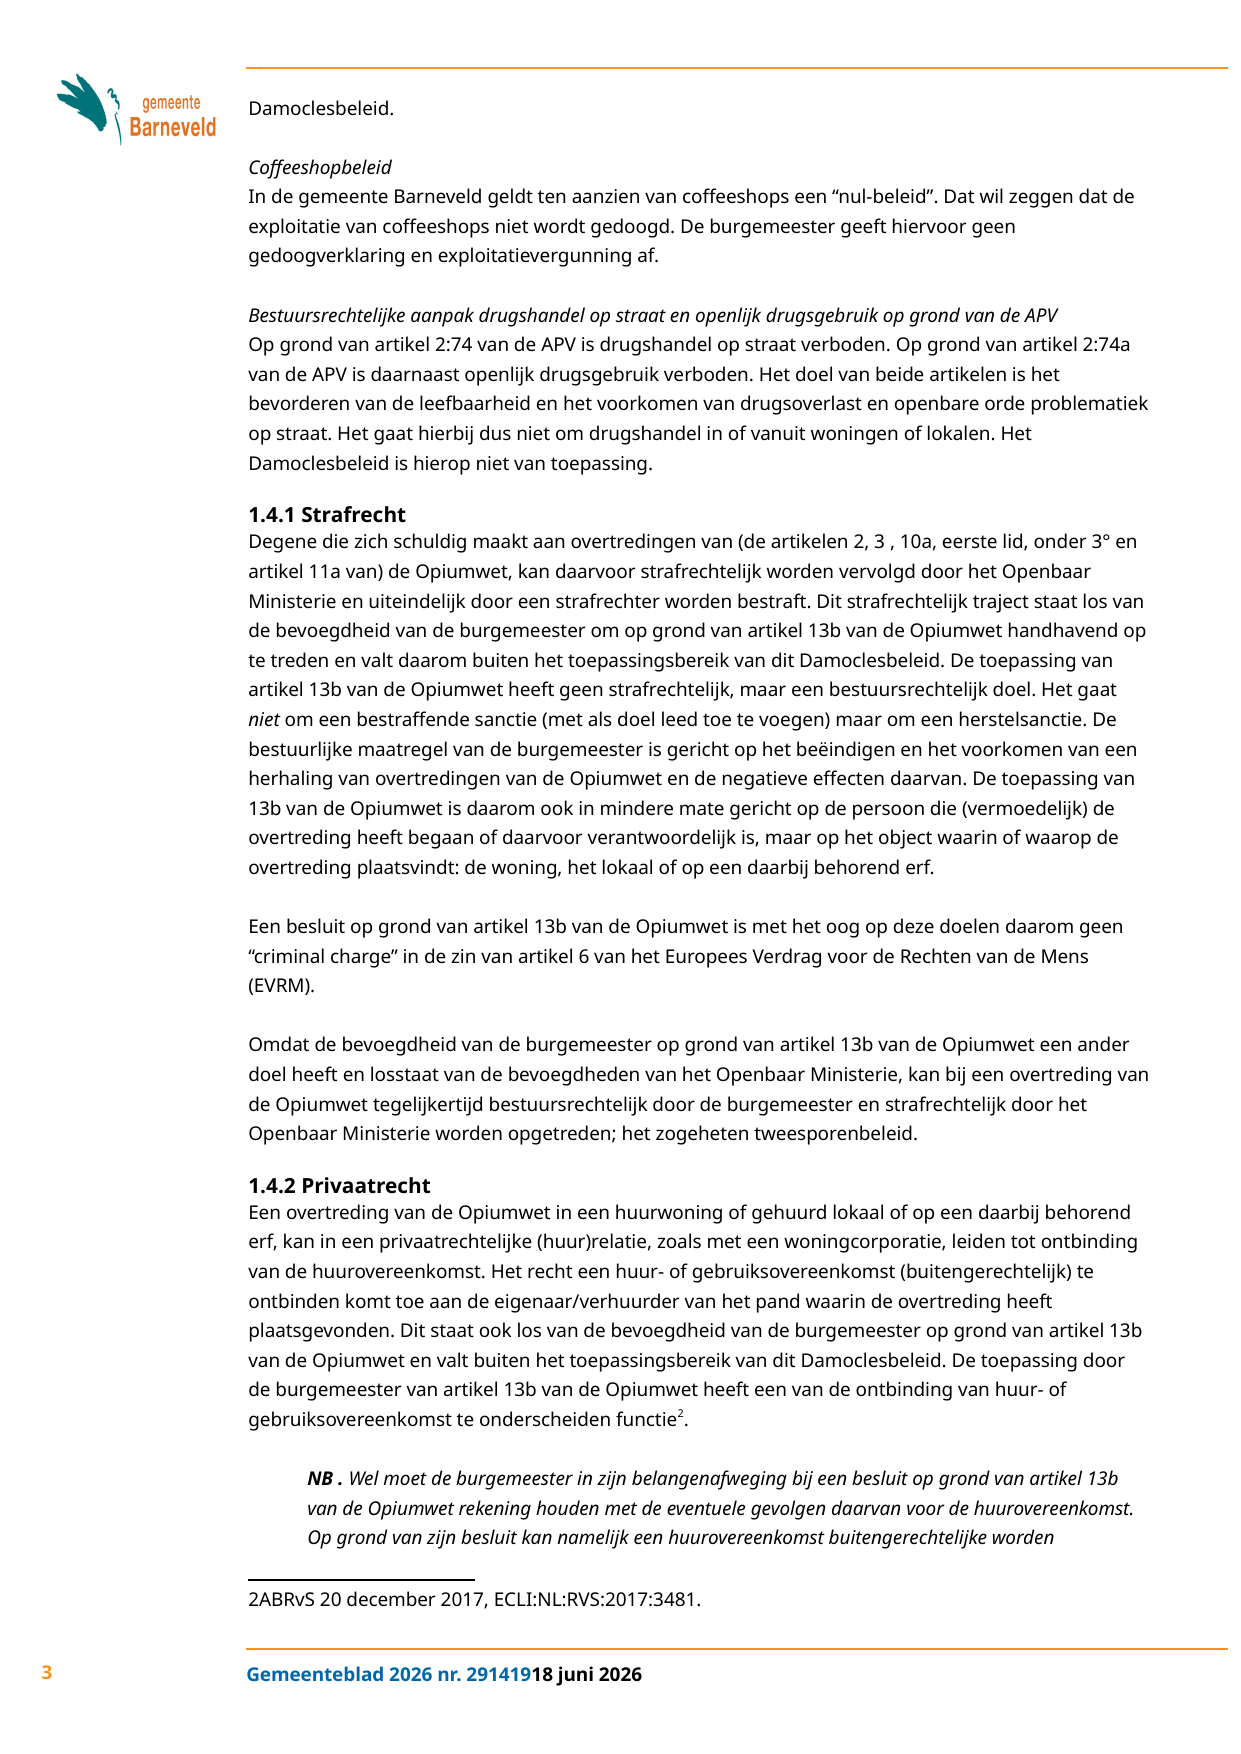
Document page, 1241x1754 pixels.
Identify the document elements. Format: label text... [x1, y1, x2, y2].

text Degene die zich schuldig maakt aan overtredingen van (de artikelen 2, 3 , 10a, eerste lid, onder 3° en artikel 11a van) de Opiumwet, kan daarvoor strafrechtelijk worden vervolgd door het Openbaar Ministerie en uiteindelijk door een strafrechter worden bestraft. Dit strafrechtelijk traject staat los van de bevoegdheid van de burgemeester om op grond van artikel 13b van de Opiumwet handhavend op te treden en valt daarom buiten het toepassingsbereik van dit Damoclesbeleid. De toepassing van artikel 13b van de Opiumwet heeft geen strafrechtelijk, maar een bestuursrechtelijk doel. Het gaat niet om een bestraffende sanctie (met als doel leed toe te voegen) maar om een herstelsanctie. De bestuurlijke maatregel van de burgemeester is gericht op het beëindigen en het voorkomen van een herhaling van overtredingen van de Opiumwet en de negatieve effecten daarvan. De toepassing van 13b van de Opiumwet is daarom ook in mindere mate gericht op de persoon die (vermoedelijk) de overtreding heeft begaan of daarvoor verantwoordelijk is, maar op het object waarin of waarop de overtreding plaatsvindt: de woning, het lokaal of op een daarbij behorend erf. [248, 529, 1152, 880]
text 1.4.1 Strafrecht [248, 500, 1152, 529]
text ABRvS 20 december 2017, ECLI:NL:RVS:2017:3481. [248, 1586, 1152, 1612]
text Op grond van artikel 2:74 van de APV is drugshandel op straat verboden. Op grond van artikel 2:74a van de APV is daarnaast openlijk drugsgebruik verboden. Het doel van beide artikelen is het bevorderen van de leefbaarheid en het voorkomen van drugsoverlast en openbare orde problematiek op straat. Het gaat hierbij dus niet om drugshandel in of vanuit woningen of lokalen. Het Damoclesbeleid is hierop niet van toepassing. [248, 331, 1152, 476]
list NB . Wel moet de burgemeester in zijn belangenafweging bij een besluit op grond van artikel 13b van de Opiumwet rekening houden met de eventuele gevolgen daarvan voor de huurovereenkomst. Op grond van zijn besluit kan namelijk een huurovereenkomst buitengerechtelijke worden [248, 1465, 1152, 1550]
text Omdat de bevoegdheid van de burgemeester op grond van artikel 13b van de Opiumwet een ander doel heeft en losstaat van de bevoegdheden van het Openbaar Ministerie, kan bij een overtreding van de Opiumwet tegelijkertijd bestuursrechtelijk door de burgemeester en strafrechtelijk door het Openbaar Ministerie worden opgetreden; het zogeheten tweesporenbeleid. [248, 1032, 1152, 1146]
text Damoclesbeleid. [248, 95, 1152, 121]
picture [41, 47, 231, 172]
text 1.4.2 Privaatrecht [248, 1171, 1152, 1199]
text Een overtreding van de Opiumwet in een huurwoning of gehuurd lokaal of op een daarbij behorend erf, kan in een privaatrechtelijke (huur)relatie, zoals met een woningcorporatie, leiden tot ontbinding van de huurovereenkomst. Het recht een huur- of gebruiksovereenkomst (buitengerechtelijk) te ontbinden komt toe aan de eigenaar/verhuurder van het pand waarin de overtreding heeft plaatsgevonden. Dit staat ook los van de bevoegdheid van de burgemeester op grond van artikel 13b van de Opiumwet en valt buiten het toepassingsbereik van dit Damoclesbeleid. De toepassing door de burgemeester van artikel 13b van de Opiumwet heeft een van de ontbinding van huur- of gebruiksovereenkomst te onderscheiden functie. [248, 1199, 1152, 1432]
text Bestuursrechtelijke aanpak drugshandel op straat en openlijk drugsgebruik op grond van de APV [248, 302, 1152, 328]
text Een besluit op grond van artikel 13b van de Opiumwet is met het oog op deze doelen daarom geen “criminal charge” in de zin van artikel 6 van het Europees Verdrag voor de Rechten van de Mens (EVRM). [248, 913, 1152, 998]
text In de gemeente Barneveld geldt ten aanzien van coffeeshops een “nul-beleid”. Dat wil zeggen dat de exploitatie van coffeeshops niet wordt gedoogd. De burgemeester geeft hiervoor geen gedoogverklaring en exploitatievergunning af. [248, 183, 1152, 268]
text Coffeeshopbeleid [248, 154, 1152, 180]
